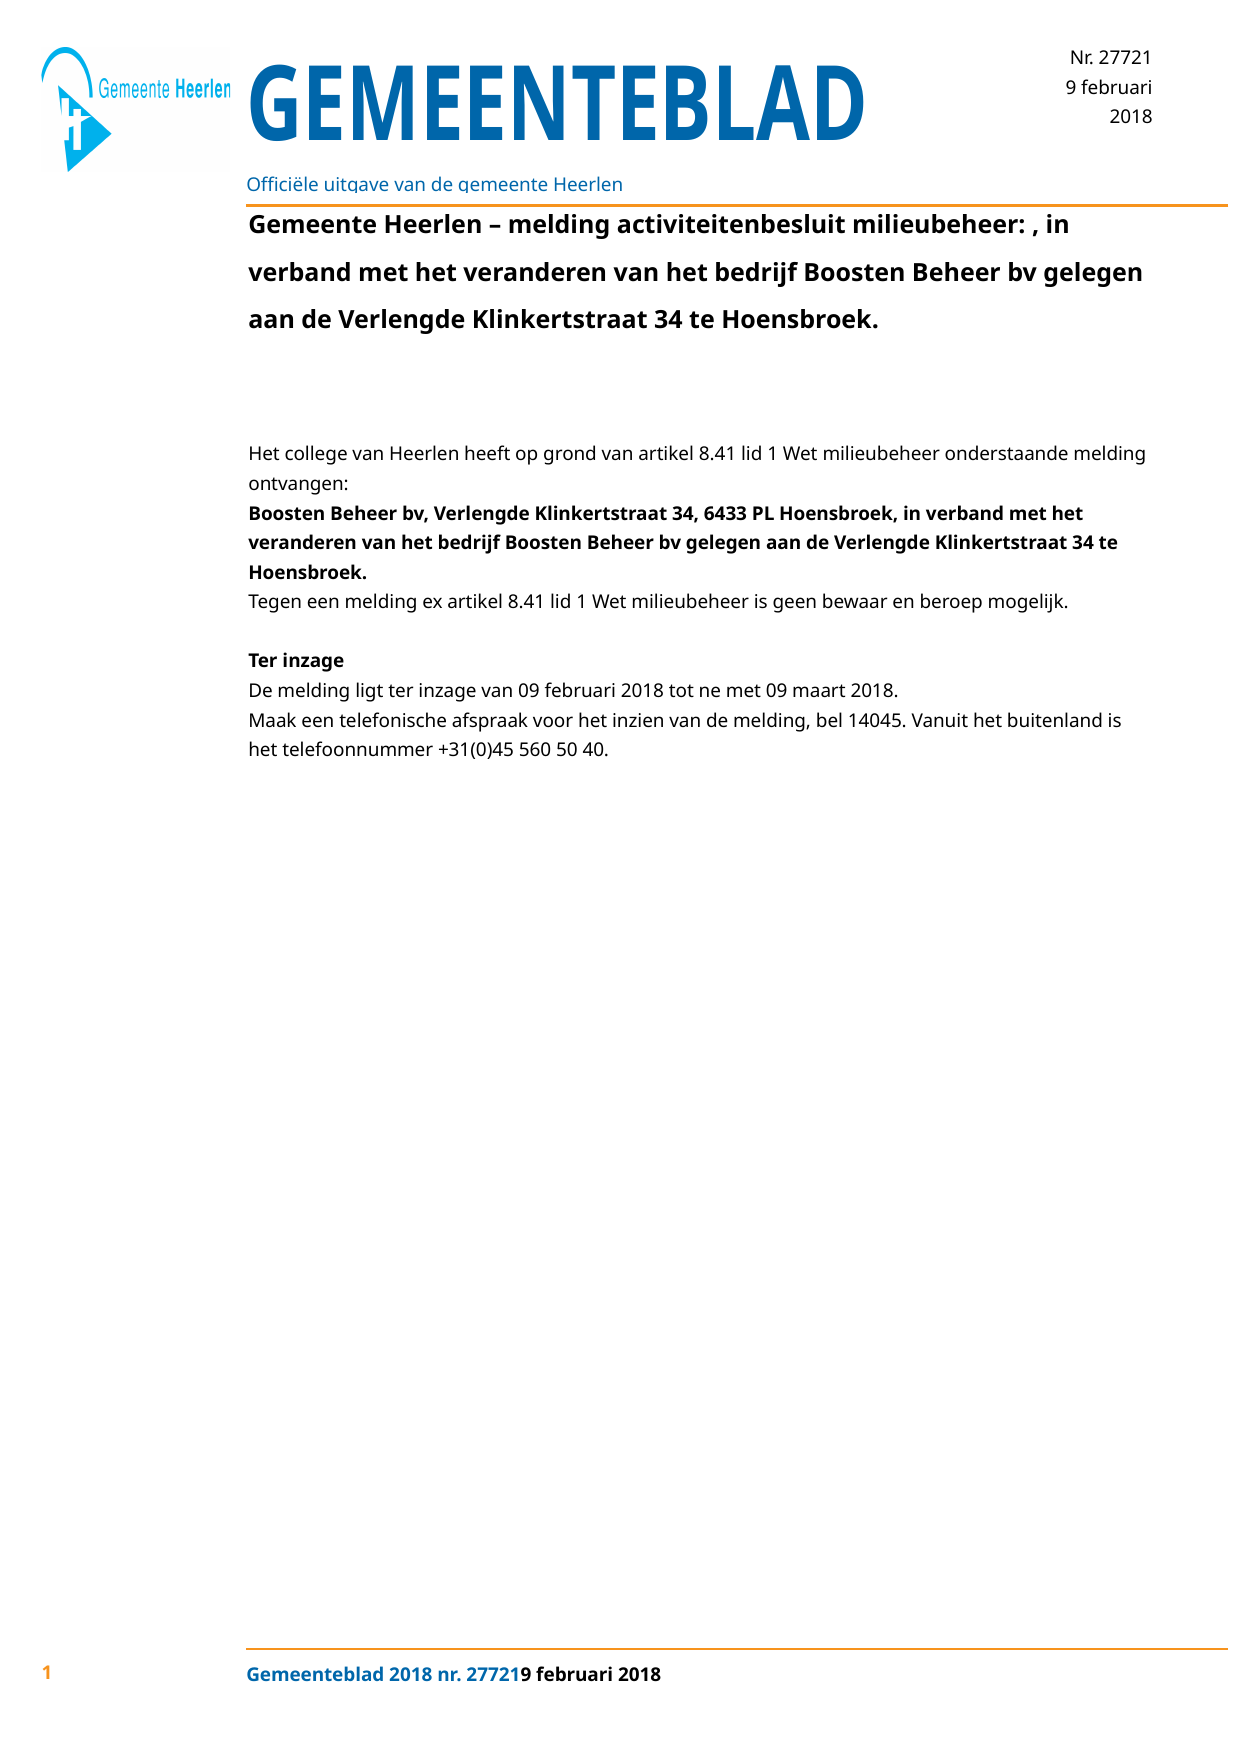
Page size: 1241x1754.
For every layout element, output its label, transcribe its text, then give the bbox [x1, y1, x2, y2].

text Ter inzage [248, 648, 1152, 673]
text Gemeente Heerlen – melding activiteitenbesluit milieubeheer: , in verband met het veranderen van het bedrijf Boosten Beheer bv gelegen aan de Verlengde Klinkertstraat 34 te Hoensbroek. [248, 207, 1152, 336]
picture [41, 47, 58, 70]
text Boosten Beheer bv, Verlengde Klinkertstraat 34, 6433 PL Hoensbroek, in verband met het veranderen van het bedrijf Boosten Beheer bv gelegen aan de Verlengde Klinkertstraat 34 te Hoensbroek. [248, 500, 1152, 584]
text Het college van Heerlen heeft op grond van artikel 8.41 lid 1 Wet milieubeheer onderstaande melding ontvangen: [248, 441, 1152, 496]
text Tegen een melding ex artikel 8.41 lid 1 Wet milieubeheer is geen bewaar en beroep mogelijk. [248, 588, 1152, 614]
text De melding ligt ter inzage van 09 februari 2018 tot ne met 09 maart 2018. [248, 677, 1152, 703]
text Maak een telefonische afspraak voor het inzien van de melding, bel 14045. Vanuit het buitenland is het telefoonnummer +31(0)45 560 50 40. [248, 707, 1152, 762]
picture [41, 47, 231, 172]
